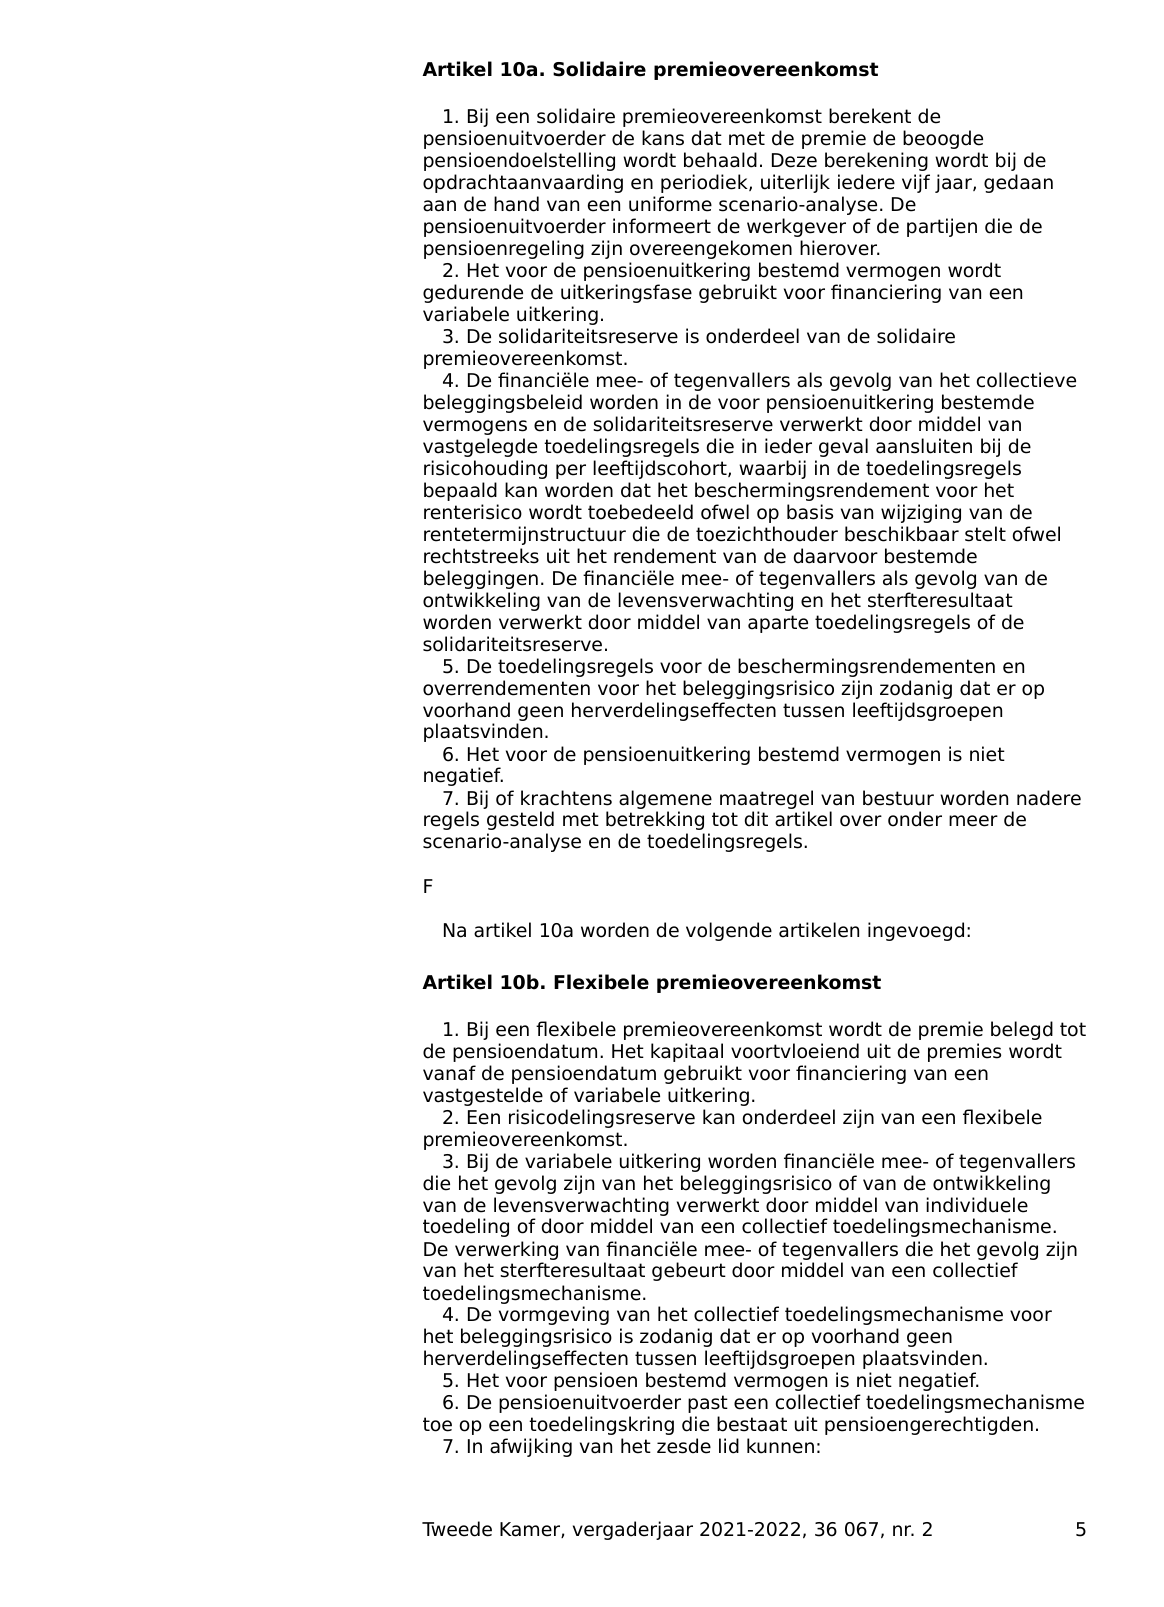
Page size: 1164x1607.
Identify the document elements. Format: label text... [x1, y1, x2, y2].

text Na artikel 10a worden de volgende artikelen ingevoegd: [422, 920, 1087, 942]
text 5. De toedelingsregels voor de beschermingsrendementen en overrendementen voor het beleggingsrisico zijn zodanig dat er op voorhand geen herverdelingseffecten tussen leeftijdsgroepen plaatsvinden. [422, 656, 1087, 743]
text 3. De solidariteitsreserve is onderdeel van de solidaire premieovereenkomst. [422, 326, 1087, 370]
text 7. Bij of krachtens algemene maatregel van bestuur worden nadere regels gesteld met betrekking tot dit artikel over onder meer de scenario-analyse en de toedelingsregels. [422, 787, 1087, 853]
text 5. Het voor pensioen bestemd vermogen is niet negatief. [422, 1370, 1087, 1392]
text 4. De vormgeving van het collectief toedelingsmechanisme voor het beleggingsrisico is zodanig dat er op voorhand geen herverdelingseffecten tussen leeftijdsgroepen plaatsvinden. [422, 1304, 1087, 1370]
text 6. De pensioenuitvoerder past een collectief toedelingsmechanisme toe op een toedelingskring die bestaat uit pensioengerechtigden. [422, 1392, 1087, 1436]
text 7. In afwijking van het zesde lid kunnen: [422, 1436, 1087, 1458]
text 2. Een risicodelingsreserve kan onderdeel zijn van een flexibele premieovereenkomst. [422, 1107, 1087, 1151]
subtitle Artikel 10a. Solidaire premieovereenkomst [422, 59, 1087, 81]
text F [422, 876, 1087, 897]
text 1. Bij een solidaire premieovereenkomst berekent de pensioenuitvoerder de kans dat met de premie de beoogde pensioendoelstelling wordt behaald. Deze berekening wordt bij de opdrachtaanvaarding en periodiek, uiterlijk iedere vijf jaar, gedaan aan de hand van een uniforme scenario-analyse. De pensioenuitvoerder informeert de werkgever of de partijen die de pensioenregeling zijn overeengekomen hierover. [422, 106, 1087, 260]
text 2. Het voor de pensioenuitkering bestemd vermogen wordt gedurende de uitkeringsfase gebruikt voor financiering van een variabele uitkering. [422, 260, 1087, 326]
text 1. Bij een flexibele premieovereenkomst wordt de premie belegd tot de pensioendatum. Het kapitaal voortvloeiend uit de premies wordt vanaf de pensioendatum gebruikt voor financiering van een vastgestelde of variabele uitkering. [422, 1019, 1087, 1107]
text 6. Het voor de pensioenuitkering bestemd vermogen is niet negatief. [422, 743, 1087, 787]
subtitle Artikel 10b. Flexibele premieovereenkomst [422, 972, 1087, 994]
text 4. De financiële mee- of tegenvallers als gevolg van het collectieve beleggingsbeleid worden in de voor pensioenuitkering bestemde vermogens en de solidariteitsreserve verwerkt door middel van vastgelegde toedelingsregels die in ieder geval aansluiten bij de risicohouding per leeftijdscohort, waarbij in de toedelingsregels bepaald kan worden dat het beschermingsrendement voor het renterisico wordt toebedeeld ofwel op basis van wijziging van de rentetermijnstructuur die de toezichthouder beschikbaar stelt ofwel rechtstreeks uit het rendement van de daarvoor bestemde beleggingen. De financiële mee- of tegenvallers als gevolg van de ontwikkeling van de levensverwachting en het sterfteresultaat worden verwerkt door middel van aparte toedelingsregels of de solidariteitsreserve. [422, 370, 1087, 656]
text 3. Bij de variabele uitkering worden financiële mee- of tegenvallers die het gevolg zijn van het beleggingsrisico of van de ontwikkeling van de levensverwachting verwerkt door middel van individuele toedeling of door middel van een collectief toedelingsmechanisme. De verwerking van financiële mee- of tegenvallers die het gevolg zijn van het sterfteresultaat gebeurt door middel van een collectief toedelingsmechanisme. [422, 1151, 1087, 1304]
